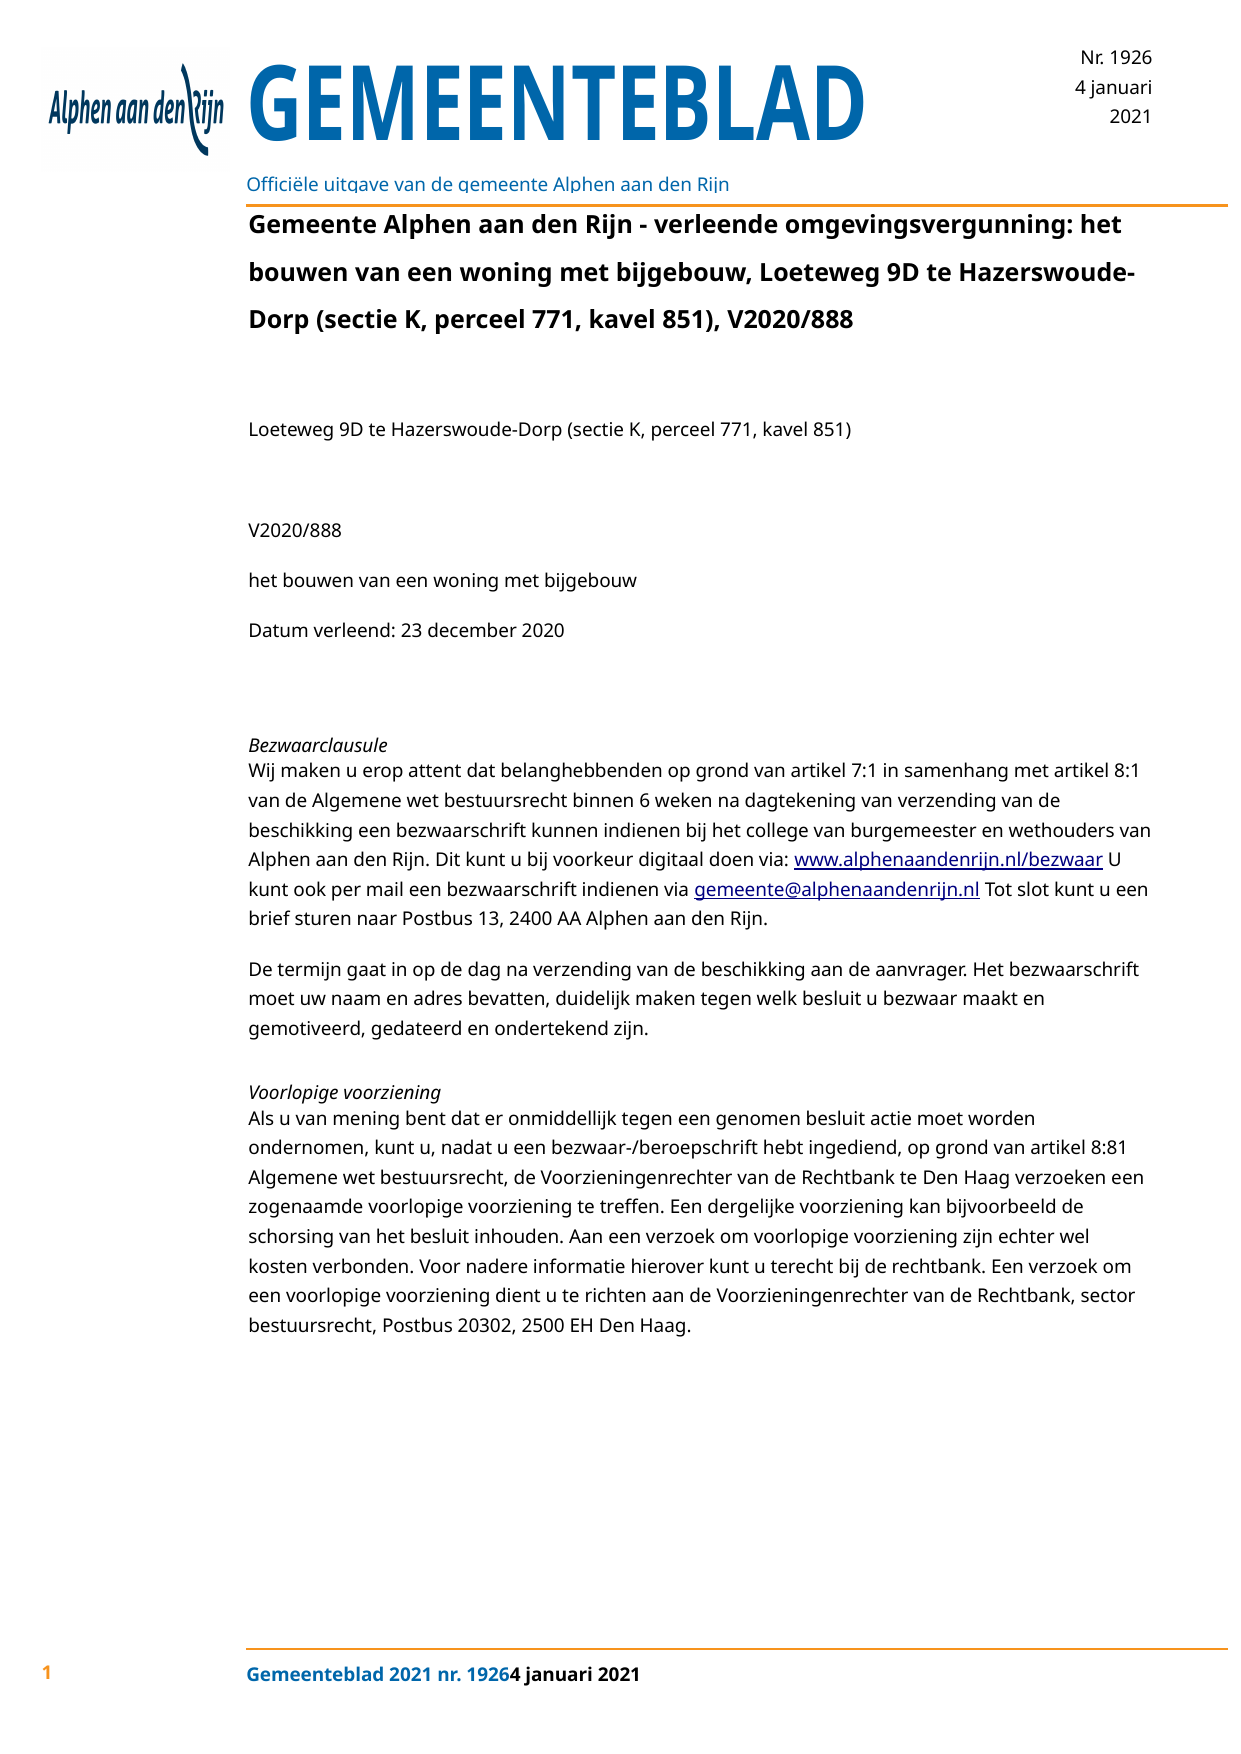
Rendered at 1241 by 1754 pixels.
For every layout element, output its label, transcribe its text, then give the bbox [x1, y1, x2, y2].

text Gemeente Alphen aan den Rijn - verleende omgevingsvergunning: het bouwen van een woning met bijgebouw, Loeteweg 9D te Hazerswoude-Dorp (sectie K, perceel 771, kavel 851), V2020/888 [248, 207, 1152, 336]
text Loeteweg 9D te Hazerswoude-Dorp (sectie K, perceel 771, kavel 851) [248, 416, 1152, 442]
picture [41, 47, 231, 172]
text V2020/888 [248, 517, 1152, 542]
text Voorlopige voorziening [248, 1079, 1152, 1105]
text Wij maken u erop attent dat belanghebbenden op grond van artikel 7:1 in samenhang met artikel 8:1 van de Algemene wet bestuursrecht binnen 6 weken na dagtekening van verzending van de beschikking een bezwaarschrift kunnen indienen bij het college van burgemeester en wethouders van Alphen aan den Rijn. Dit kunt u bij voorkeur digitaal doen via: www.alphenaandenrijn.nl/bezwaar U kunt ook per mail een bezwaarschrift indienen via gemeente@alphenaandenrijn.nl Tot slot kunt u een brief sturen naar Postbus 13, 2400 AA Alphen aan den Rijn. [248, 758, 1152, 931]
text Bezwaarclausule [248, 732, 1152, 758]
text het bouwen van een woning met bijgebouw [248, 567, 1152, 593]
text De termijn gaat in op de dag na verzending van de beschikking aan de aanvrager. Het bezwaarschrift moet uw naam en adres bevatten, duidelijk maken tegen welk besluit u bezwaar maakt en gemotiveerd, gedateerd en ondertekend zijn. [248, 956, 1152, 1041]
text Als u van mening bent dat er onmiddellijk tegen een genomen besluit actie moet worden ondernomen, kunt u, nadat u een bezwaar-/beroepschrift hebt ingediend, op grond van artikel 8:81 Algemene wet bestuursrecht, de Voorzieningenrechter van de Rechtbank te Den Haag verzoeken een zogenaamde voorlopige voorziening te treffen. Een dergelijke voorziening kan bijvoorbeeld de schorsing van het besluit inhouden. Aan een verzoek om voorlopige voorziening zijn echter wel kosten verbonden. Voor nadere informatie hierover kunt u terecht bij de rechtbank. Een verzoek om een voorlopige voorziening dient u te richten aan de Voorzieningenrechter van de Rechtbank, sector bestuursrecht, Postbus 20302, 2500 EH Den Haag. [248, 1105, 1152, 1338]
text Datum verleend: 23 december 2020 [248, 618, 1152, 643]
